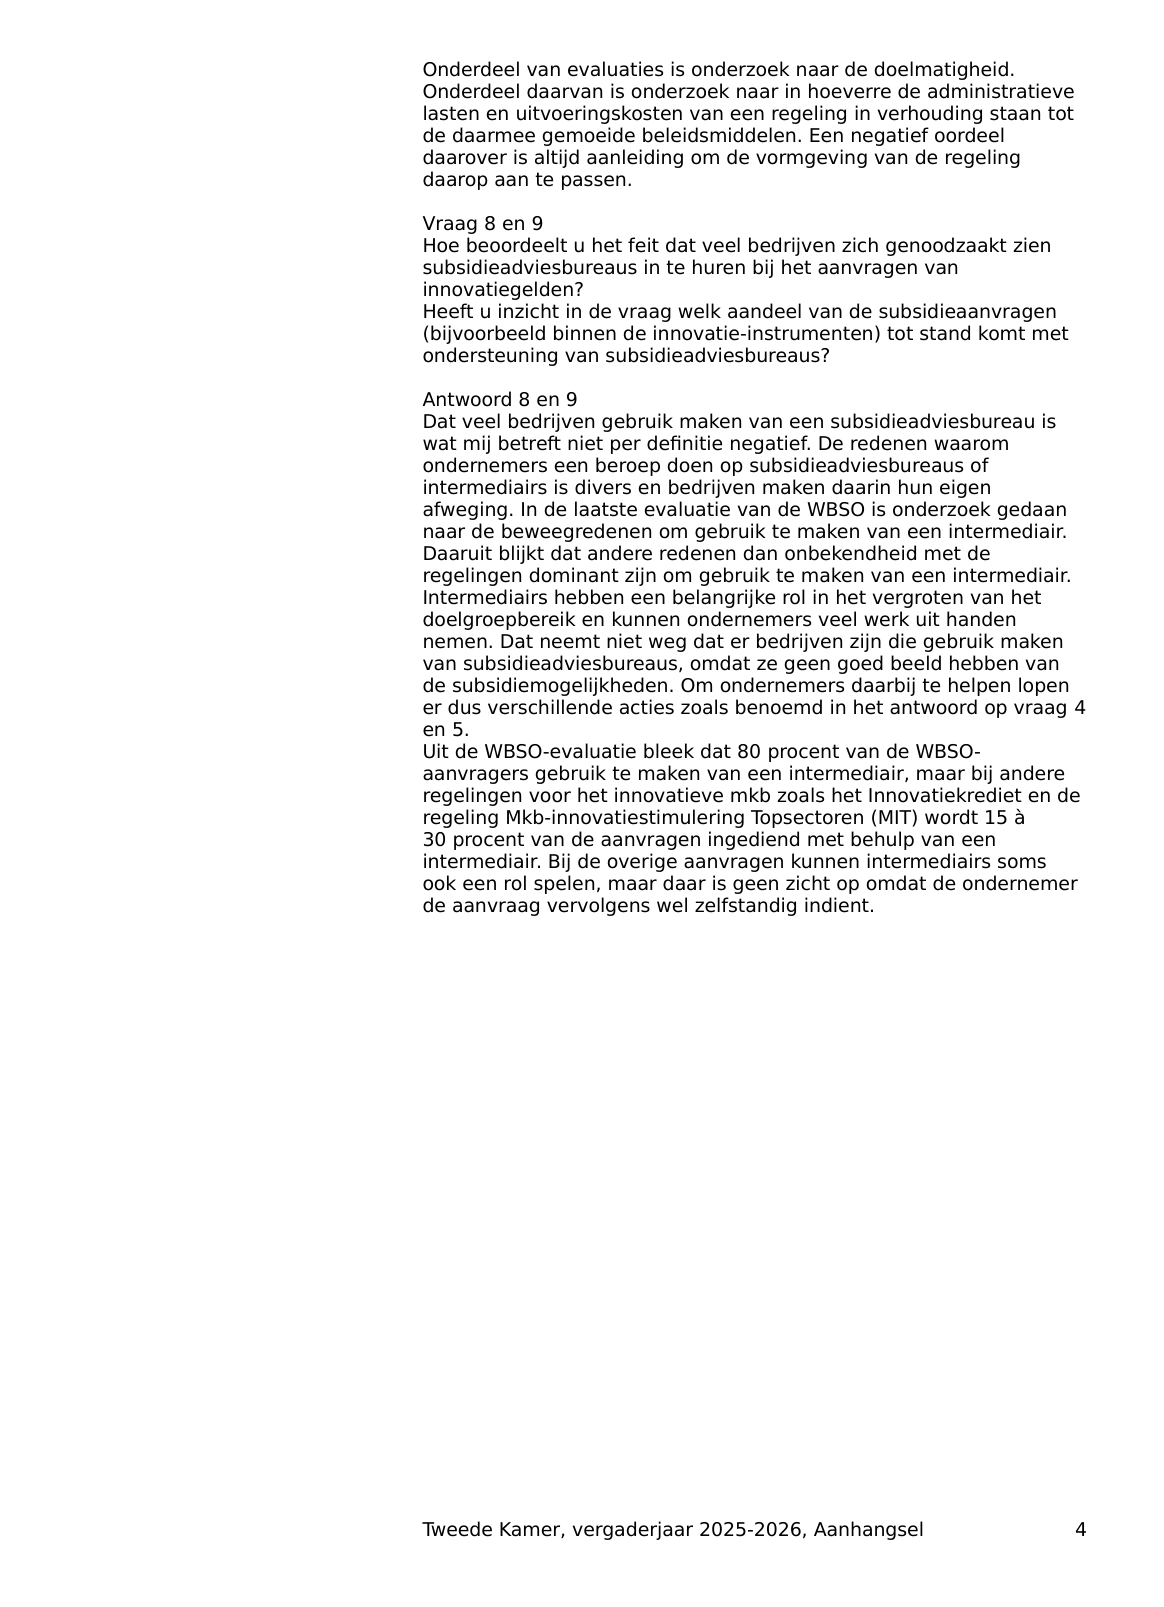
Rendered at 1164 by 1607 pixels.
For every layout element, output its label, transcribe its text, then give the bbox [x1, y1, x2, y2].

text Antwoord 8 en 9 [422, 389, 1087, 411]
text Heeft u inzicht in de vraag welk aandeel van de subsidieaanvragen (bijvoorbeeld binnen de innovatie-instrumenten) tot stand komt met ondersteuning van subsidieadviesbureaus? [422, 301, 1087, 367]
text Hoe beoordeelt u het feit dat veel bedrijven zich genoodzaakt zien subsidieadviesbureaus in te huren bij het aanvragen van innovatiegelden? [422, 235, 1087, 301]
text Onderdeel van evaluaties is onderzoek naar de doelmatigheid. Onderdeel daarvan is onderzoek naar in hoeverre de administratieve lasten en uitvoeringskosten van een regeling in verhouding staan tot de daarmee gemoeide beleidsmiddelen. Een negatief oordeel daarover is altijd aanleiding om de vormgeving van de regeling daarop aan te passen. [422, 59, 1087, 191]
text Uit de WBSO-evaluatie bleek dat 80 procent van de WBSO-aanvragers gebruik te maken van een intermediair, maar bij andere regelingen voor het innovatieve mkb zoals het Innovatiekrediet en de regeling Mkb-innovatiestimulering Topsectoren (MIT) wordt 15 à 30 procent van de aanvragen ingediend met behulp van een intermediair. Bij de overige aanvragen kunnen intermediairs soms ook een rol spelen, maar daar is geen zicht op omdat de ondernemer de aanvraag vervolgens wel zelfstandig indient. [422, 741, 1087, 917]
text Dat veel bedrijven gebruik maken van een subsidieadviesbureau is wat mij betreft niet per definitie negatief. De redenen waarom ondernemers een beroep doen op subsidieadviesbureaus of intermediairs is divers en bedrijven maken daarin hun eigen afweging. In de laatste evaluatie van de WBSO is onderzoek gedaan naar de beweegredenen om gebruik te maken van een intermediair. Daaruit blijkt dat andere redenen dan onbekendheid met de regelingen dominant zijn om gebruik te maken van een intermediair. Intermediairs hebben een belangrijke rol in het vergroten van het doelgroepbereik en kunnen ondernemers veel werk uit handen nemen. Dat neemt niet weg dat er bedrijven zijn die gebruik maken van subsidieadviesbureaus, omdat ze geen goed beeld hebben van de subsidiemogelijkheden. Om ondernemers daarbij te helpen lopen er dus verschillende acties zoals benoemd in het antwoord op vraag 4 en 5. [422, 411, 1087, 741]
text Vraag 8 en 9 [422, 213, 1087, 235]
